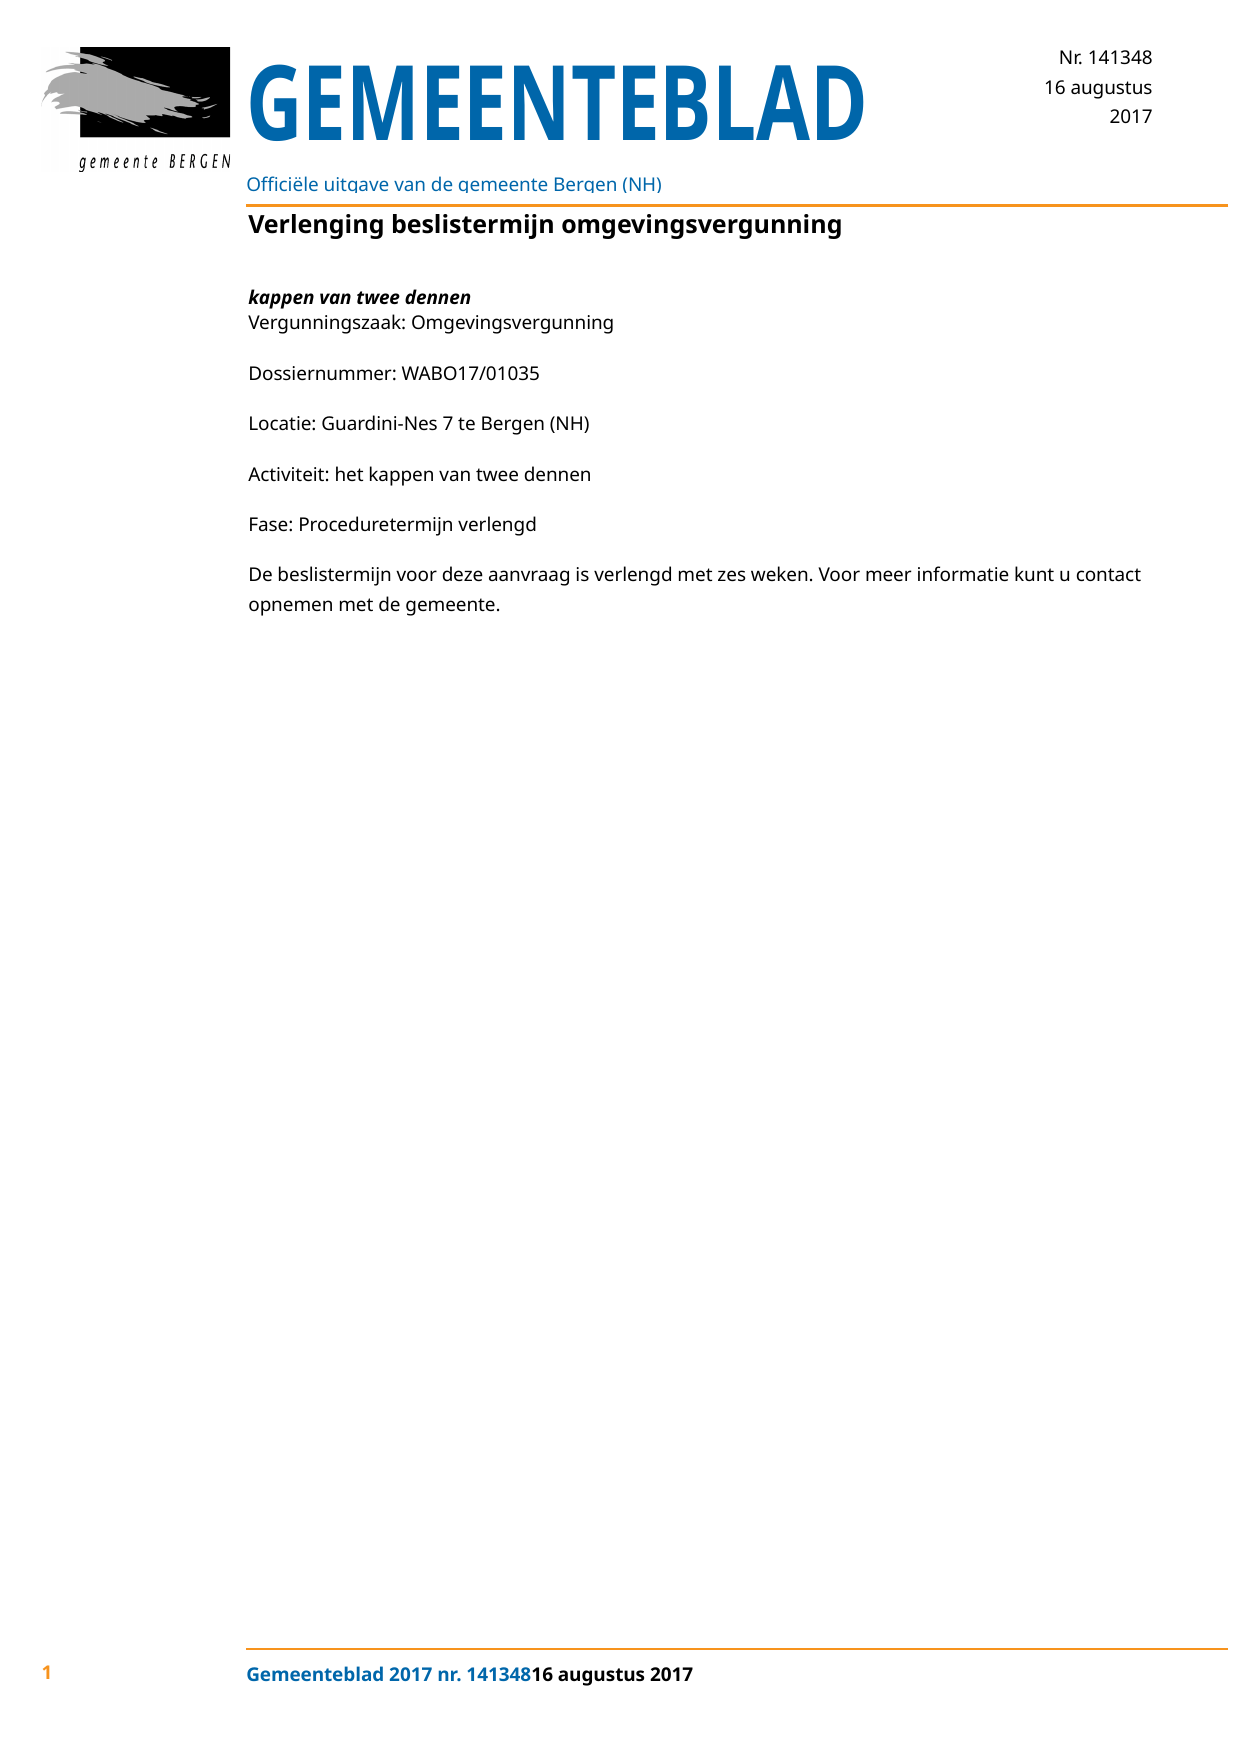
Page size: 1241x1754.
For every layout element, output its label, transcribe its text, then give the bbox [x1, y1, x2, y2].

text Vergunningszaak: Omgevingsvergunning [248, 309, 1152, 335]
text Locatie: Guardini-Nes 7 te Bergen (NH) [248, 410, 1152, 436]
text kappen van twee dennen [248, 284, 1152, 309]
text Activiteit: het kappen van twee dennen [248, 461, 1152, 487]
picture [41, 47, 231, 172]
text Fase: Proceduretermijn verlengd [248, 511, 1152, 537]
text De beslistermijn voor deze aanvraag is verlengd met zes weken. Voor meer informatie kunt u contact opnemen met de gemeente. [248, 562, 1152, 617]
text Dossiernummer: WABO17/01035 [248, 360, 1152, 386]
text Verlenging beslistermijn omgevingsvergunning [248, 207, 1152, 241]
